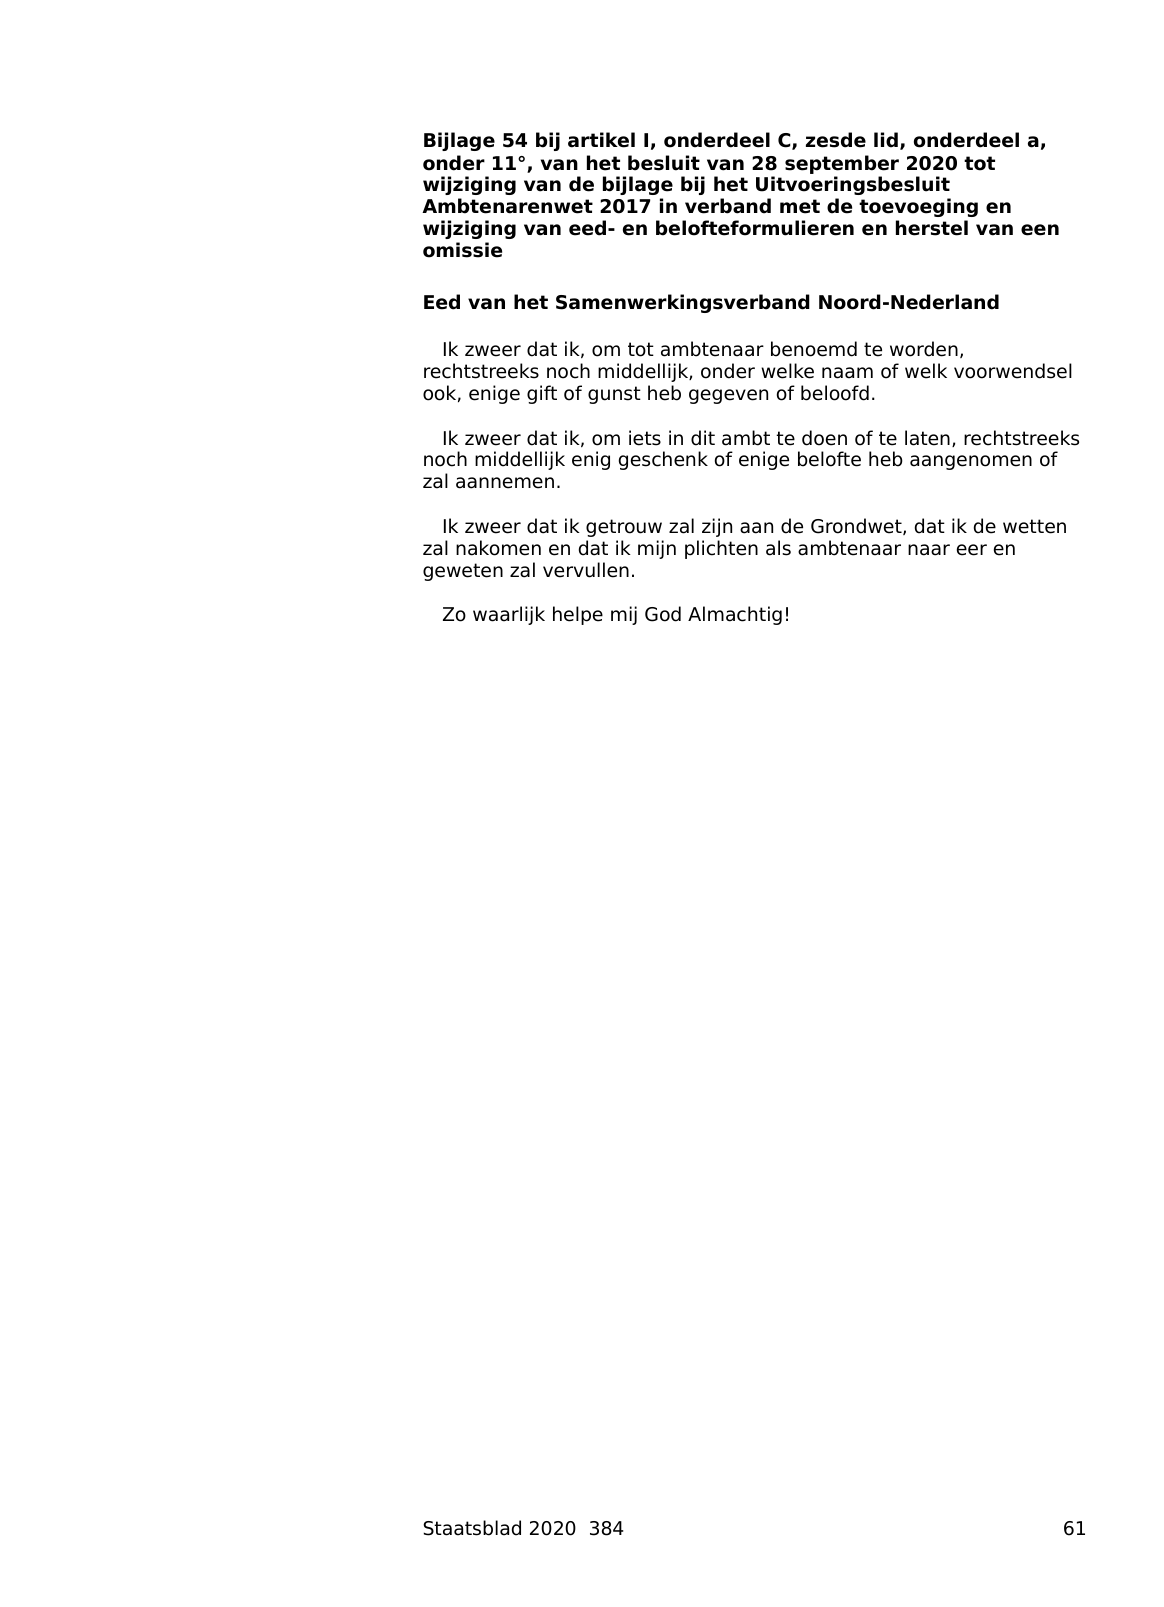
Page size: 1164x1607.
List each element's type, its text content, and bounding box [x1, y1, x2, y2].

text Ik zweer dat ik getrouw zal zijn aan de Grondwet, dat ik de wetten zal nakomen en dat ik mijn plichten als ambtenaar naar eer en geweten zal vervullen. [422, 516, 1087, 581]
text Ik zweer dat ik, om iets in dit ambt te doen of te laten, rechtstreeks noch middellijk enig geschenk of enige belofte heb aangenomen of zal aannemen. [422, 427, 1087, 493]
subtitle Bijlage 54 bij artikel I, onderdeel C, zesde lid, onderdeel a, onder 11°, van het besluit van 28 september 2020 tot wijziging van de bijlage bij het Uitvoeringsbesluit Ambtenarenwet 2017 in verband met de toevoeging en wijziging van eed- en belofteformulieren en herstel van een omissie [422, 130, 1087, 262]
subtitle Eed van het Samenwerkingsverband Noord-Nederland [422, 292, 1087, 314]
text Ik zweer dat ik, om tot ambtenaar benoemd te worden, rechtstreeks noch middellijk, onder welke naam of welk voorwendsel ook, enige gift of gunst heb gegeven of beloofd. [422, 339, 1087, 405]
text Zo waarlijk helpe mij God Almachtig! [422, 604, 1087, 626]
